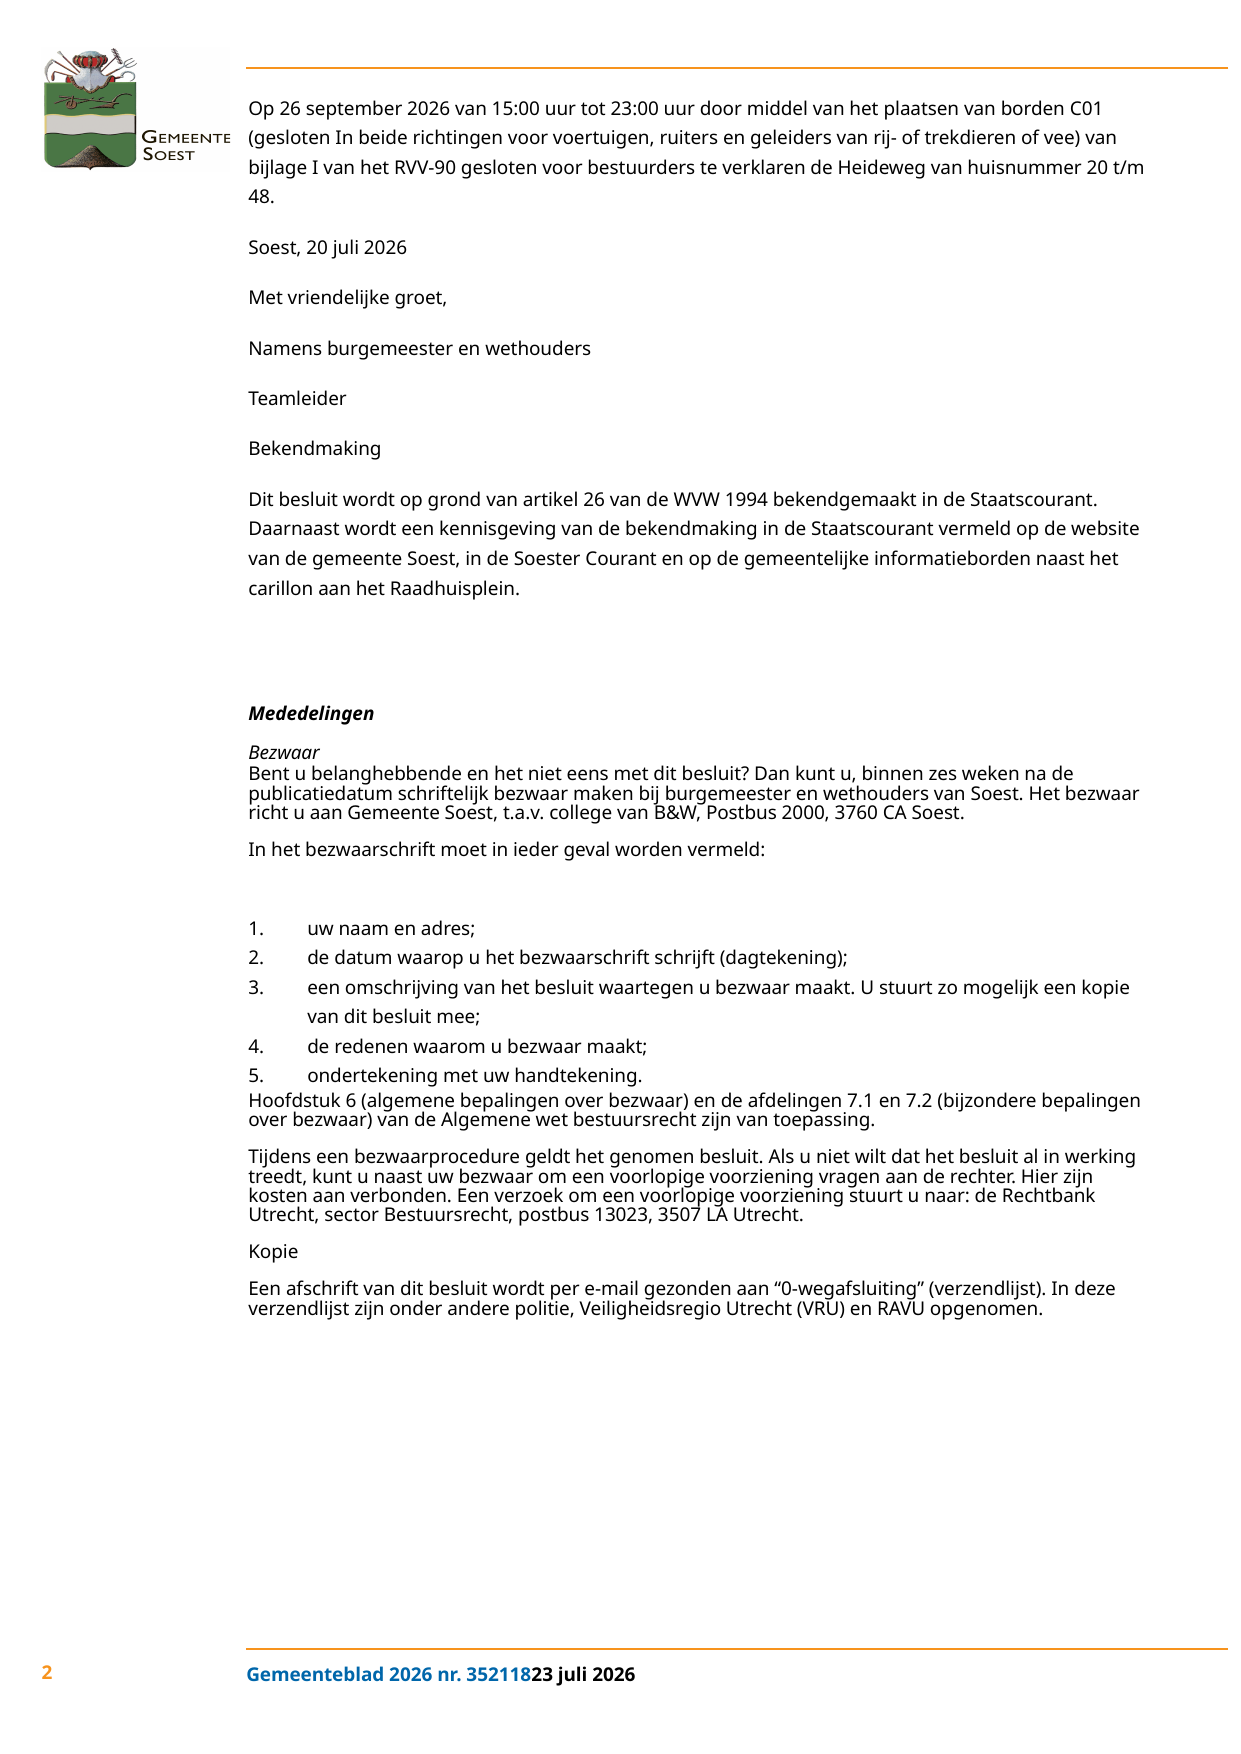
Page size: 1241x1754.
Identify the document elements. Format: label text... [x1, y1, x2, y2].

text Dit besluit wordt op grond van artikel 26 van de WVW 1994 bekendgemaakt in de Staatscourant. Daarnaast wordt een kennisgeving van de bekendmaking in de Staatscourant vermeld op de website van de gemeente Soest, in de Soester Courant en op de gemeentelijke informatieborden naast het carillon aan het Raadhuisplein. [248, 486, 1152, 601]
list de datum waarop u het bezwaarschrift schrijft (dagtekening); [248, 944, 1152, 970]
text Bezwaar [248, 739, 1152, 765]
text Soest, 20 juli 2026 [248, 234, 1152, 260]
text Kopie [248, 1243, 1152, 1262]
text Een afschrift van dit besluit wordt per e-mail gezonden aan “0-wegafsluiting” (verzendlijst). In deze verzendlijst zijn onder andere politie, Veiligheidsregio Utrecht (VRU) en RAVU opgenomen. [248, 1280, 1152, 1319]
text Teamleider [248, 385, 1152, 411]
text Mededelingen [248, 700, 1152, 726]
text In het bezwaarschrift moet in ieder geval worden vermeld: [248, 841, 1152, 860]
text Bent u belanghebbende en het niet eens met dit besluit? Dan kunt u, binnen zes weken na de publicatiedatum schriftelijk bezwaar maken bij burgemeester en wethouders van Soest. Het bezwaar richt u aan Gemeente Soest, t.a.v. college van B&W, Postbus 2000, 3760 CA Soest. [248, 765, 1152, 823]
text Met vriendelijke groet, [248, 284, 1152, 310]
picture [41, 47, 231, 172]
list een omschrijving van het besluit waartegen u bezwaar maakt. U stuurt zo mogelijk een kopie van dit besluit mee; [248, 974, 1152, 1029]
list uw naam en adres; [248, 915, 1152, 940]
text Hoofdstuk 6 (algemene bepalingen over bezwaar) en de afdelingen 7.1 en 7.2 (bijzondere bepalingen over bezwaar) van de Algemene wet bestuursrecht zijn van toepassing. [248, 1092, 1152, 1131]
list ondertekening met uw handtekening. [248, 1063, 1152, 1088]
text Op 26 september 2026 van 15:00 uur tot 23:00 uur door middel van het plaatsen van borden C01 (gesloten In beide richtingen voor voertuigen, ruiters en geleiders van rij- of trekdieren of vee) van bijlage I van het RVV-90 gesloten voor bestuurders te verklaren de Heideweg van huisnummer 20 t/m 48. [248, 95, 1152, 209]
text Tijdens een bezwaarprocedure geldt het genomen besluit. Als u niet wilt dat het besluit al in werking treedt, kunt u naast uw bezwaar om een voorlopige voorziening vragen aan de rechter. Hier zijn kosten aan verbonden. Een verzoek om een voorlopige voorziening stuurt u naar: de Rechtbank Utrecht, sector Bestuursrecht, postbus 13023, 3507 LA Utrecht. [248, 1148, 1152, 1226]
text Bekendmaking [248, 436, 1152, 461]
list de redenen waarom u bezwaar maakt; [248, 1033, 1152, 1059]
text Namens burgemeester en wethouders [248, 335, 1152, 361]
